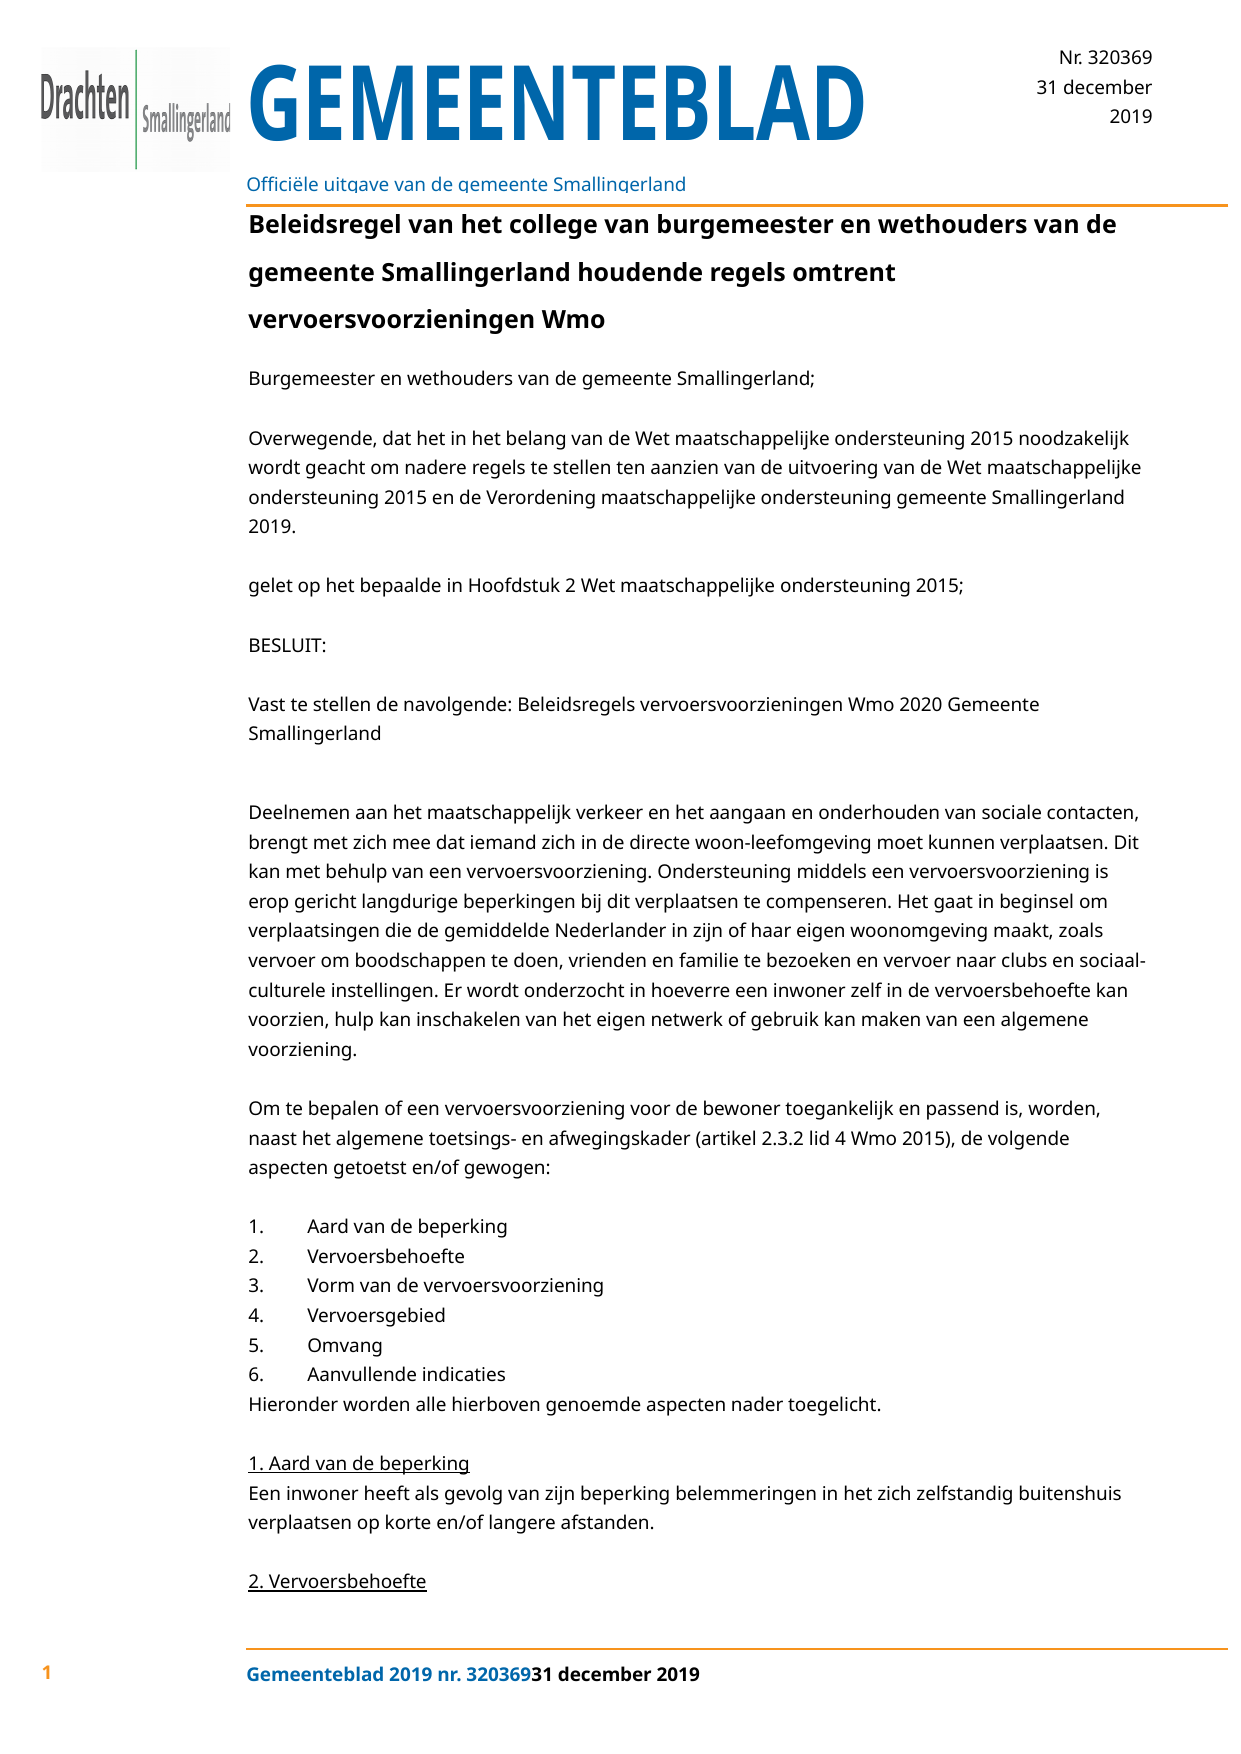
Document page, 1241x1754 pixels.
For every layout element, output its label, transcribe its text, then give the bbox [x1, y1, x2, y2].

list Vervoersgebied [248, 1302, 1152, 1328]
list Aard van de beperking [248, 1213, 1152, 1239]
text Om te bepalen of een vervoersvoorziening voor de bewoner toegankelijk en passend is, worden, naast het algemene toetsings- en afwegingskader (artikel 2.3.2 lid 4 Wmo 2015), de volgende aspecten getoetst en/of gewogen: [248, 1095, 1152, 1180]
list Omvang [248, 1332, 1152, 1358]
text Een inwoner heeft als gevolg van zijn beperking belemmeringen in het zich zelfstandig buitenshuis verplaatsen op korte en/of langere afstanden. [248, 1480, 1152, 1535]
list Aanvullende indicaties [248, 1361, 1152, 1387]
text Beleidsregel van het college van burgemeester en wethouders van de gemeente Smallingerland houdende regels omtrent vervoersvoorzieningen Wmo [248, 207, 1152, 336]
list Vervoersbehoefte [248, 1243, 1152, 1269]
list Vorm van de vervoersvoorziening [248, 1273, 1152, 1298]
picture [41, 47, 231, 172]
text Overwegende, dat het in het belang van de Wet maatschappelijke ondersteuning 2015 noodzakelijk wordt geacht om nadere regels te stellen ten aanzien van de uitvoering van de Wet maatschappelijke ondersteuning 2015 en de Verordening maatschappelijke ondersteuning gemeente Smallingerland 2019. [248, 425, 1152, 539]
text BESLUIT: [248, 632, 1152, 657]
text Deelnemen aan het maatschappelijk verkeer en het aangaan en onderhouden van sociale contacten, brengt met zich mee dat iemand zich in de directe woon-leefomgeving moet kunnen verplaatsen. Dit kan met behulp van een vervoersvoorziening. Ondersteuning middels een vervoersvoorziening is erop gericht langdurige beperkingen bij dit verplaatsen te compenseren. Het gaat in beginsel om verplaatsingen die de gemiddelde Nederlander in zijn of haar eigen woonomgeving maakt, zoals vervoer om boodschappen te doen, vrienden en familie te bezoeken en vervoer naar clubs en sociaal-culturele instellingen. Er wordt onderzocht in hoeverre een inwoner zelf in de vervoersbehoefte kan voorzien, hulp kan inschakelen van het eigen netwerk of gebruik kan maken van een algemene voorziening. [248, 799, 1152, 1062]
text 2. Vervoersbehoefte [248, 1568, 1152, 1594]
text Burgemeester en wethouders van de gemeente Smallingerland; [248, 366, 1152, 391]
text Hieronder worden alle hierboven genoemde aspecten nader toegelicht. [248, 1391, 1152, 1417]
text 1. Aard van de beperking [248, 1450, 1152, 1476]
text gelet op het bepaalde in Hoofdstuk 2 Wet maatschappelijke ondersteuning 2015; [248, 573, 1152, 598]
text Vast te stellen de navolgende: Beleidsregels vervoersvoorzieningen Wmo 2020 Gemeente Smallingerland [248, 691, 1152, 746]
